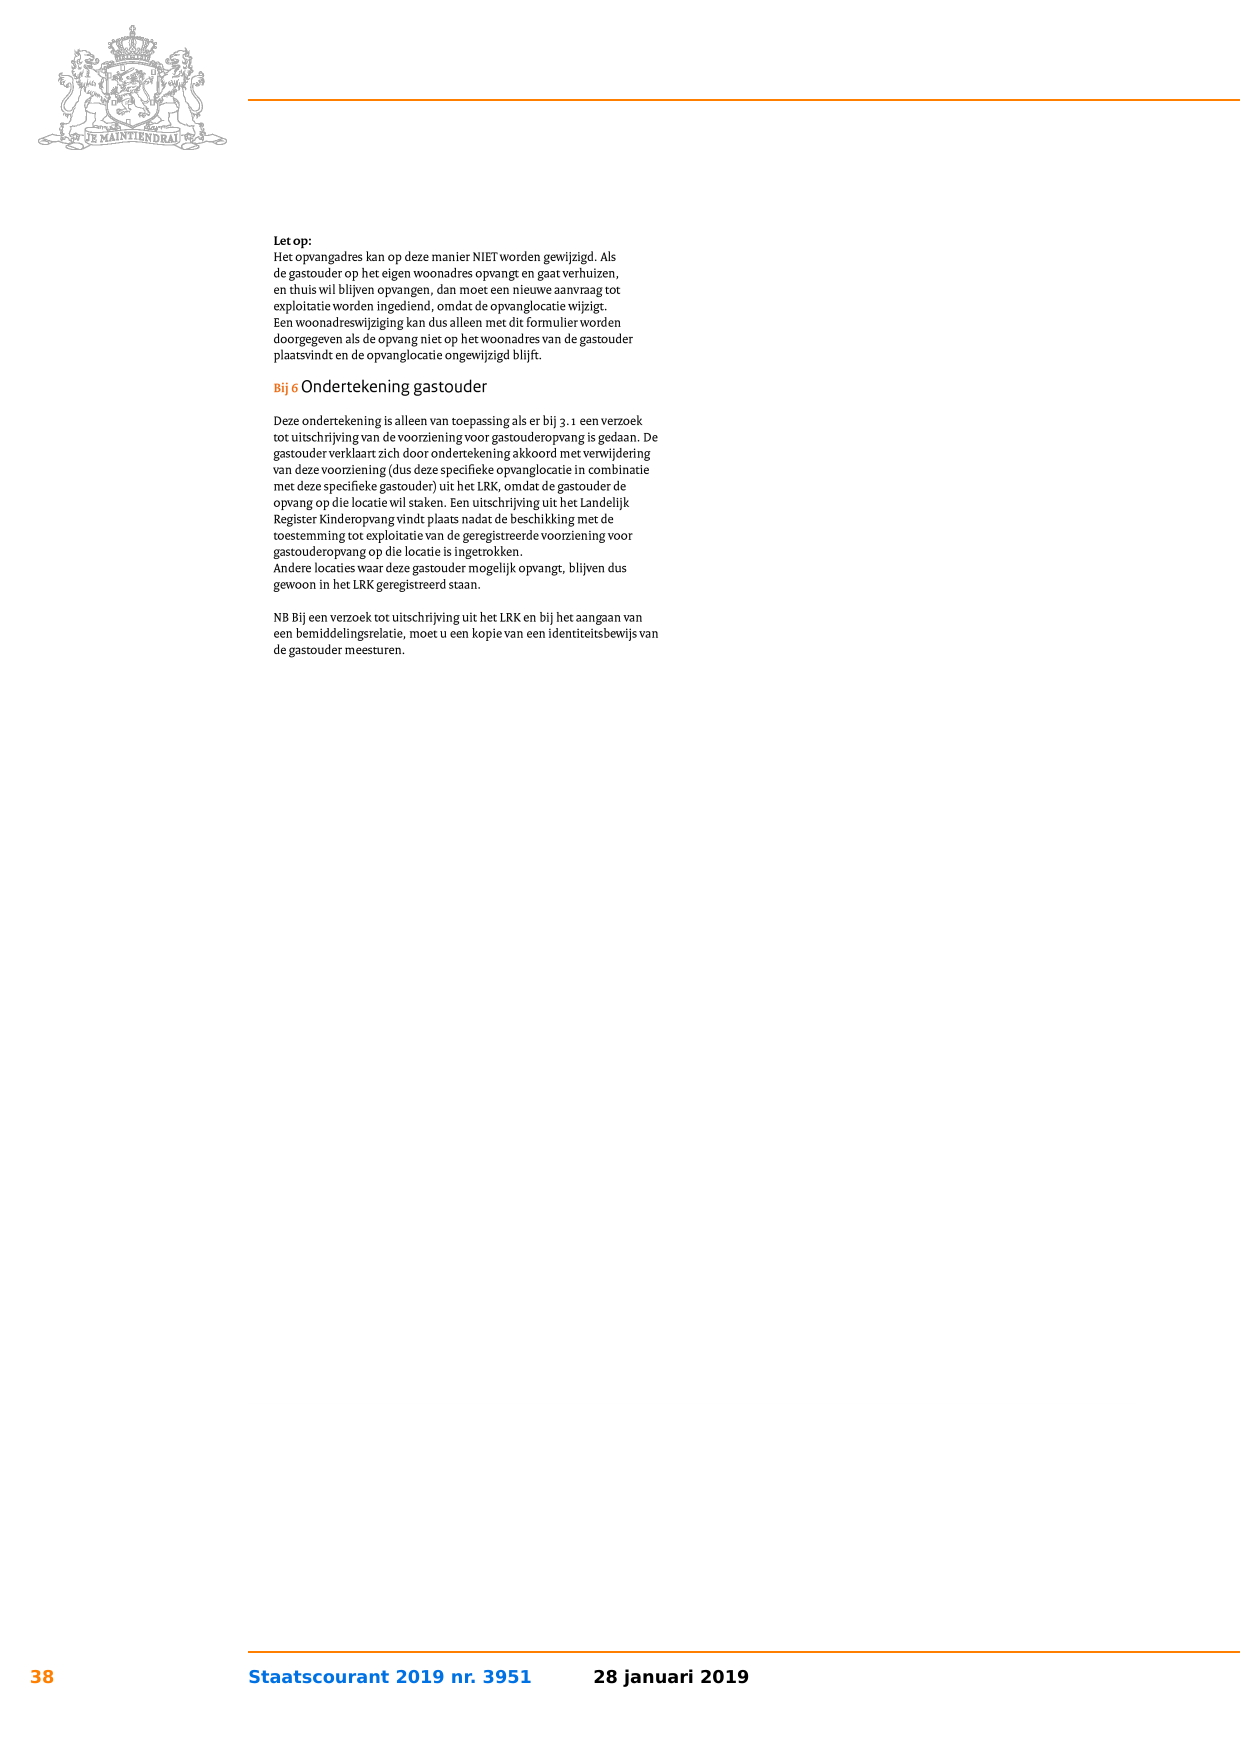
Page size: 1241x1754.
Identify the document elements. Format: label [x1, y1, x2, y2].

picture [248, 151, 1134, 1404]
picture [38, 25, 227, 150]
